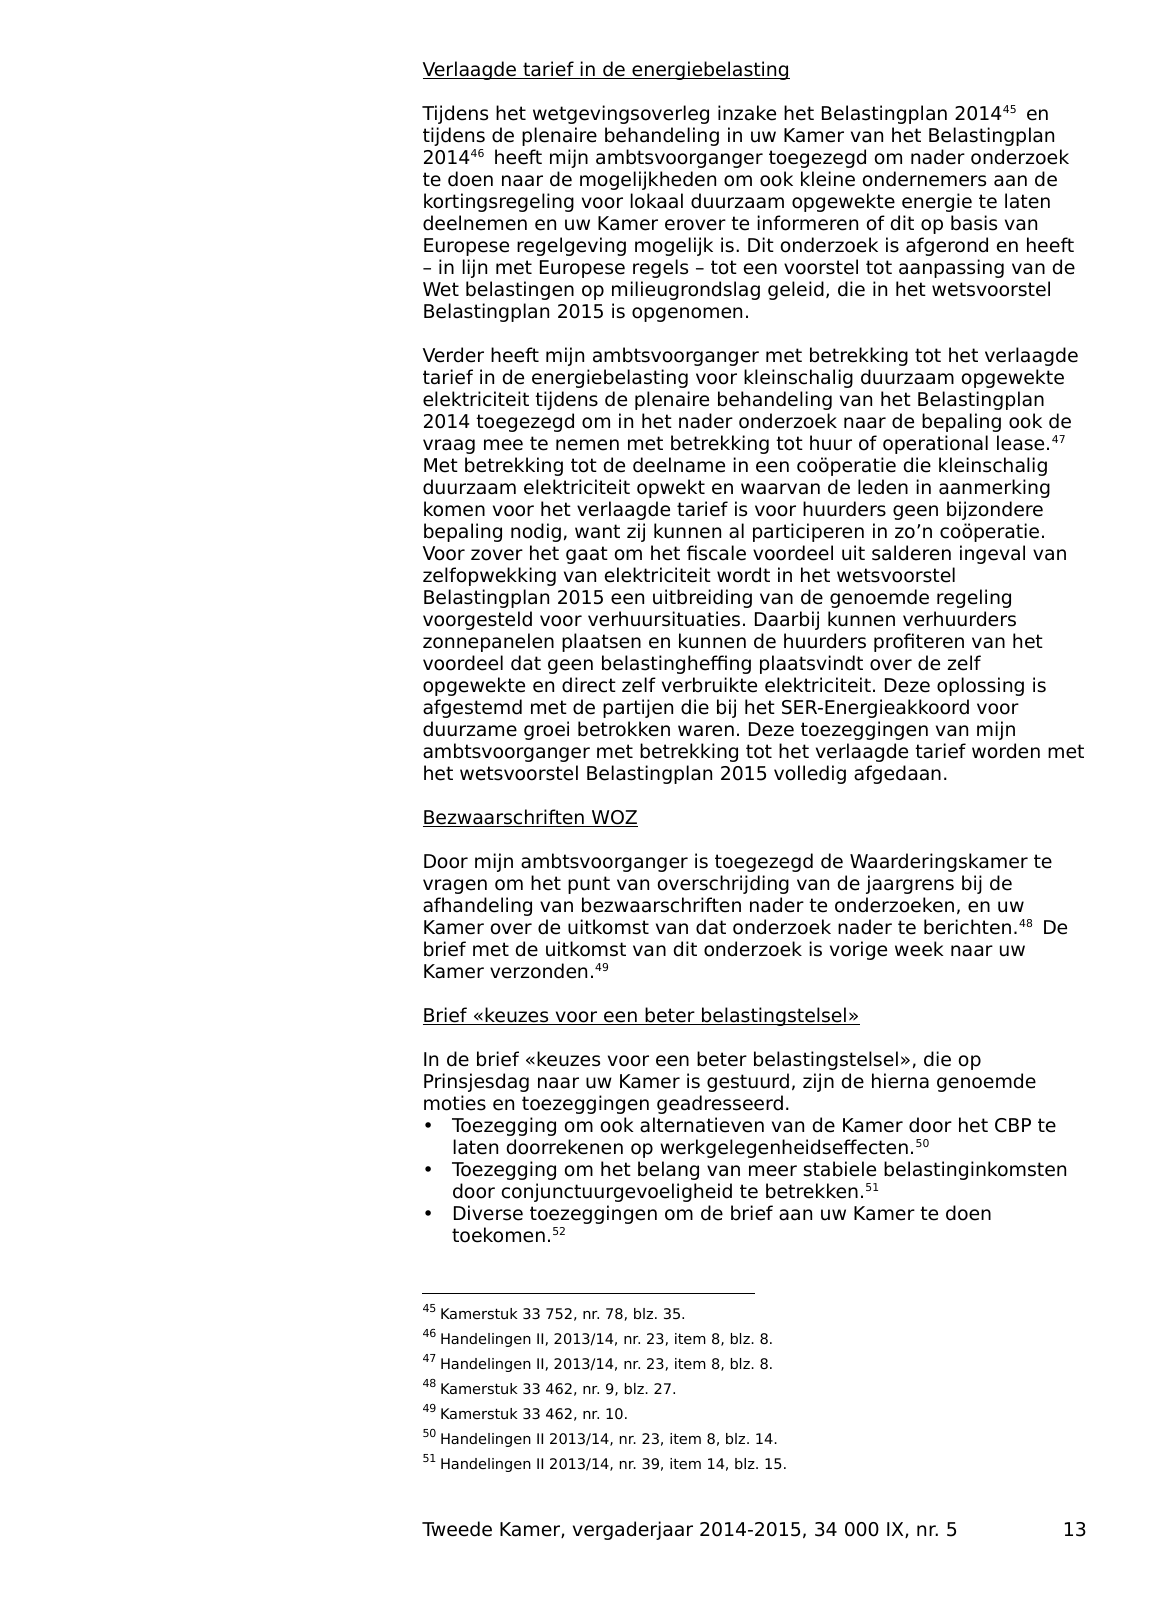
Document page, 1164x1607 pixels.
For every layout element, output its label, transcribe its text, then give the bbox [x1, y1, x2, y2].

subtitle Brief «keuzes voor een beter belastingstelsel» [422, 1005, 1087, 1027]
text Kamerstuk 33 462, nr. 10. [422, 1402, 1087, 1424]
text Handelingen II 2013/14, nr. 23, item 8, blz. 14. [422, 1427, 1087, 1449]
text Kamerstuk 33 462, nr. 9, blz. 27. [422, 1377, 1087, 1399]
text Verder heeft mijn ambtsvoorganger met betrekking tot het verlaagde tarief in de energiebelasting voor kleinschalig duurzaam opgewekte elektriciteit tijdens de plenaire behandeling van het Belastingplan 2014 toegezegd om in het nader onderzoek naar de bepaling ook de vraag mee te nemen met betrekking tot huur of operational lease. Met betrekking tot de deelname in een coöperatie die kleinschalig duurzaam elektriciteit opwekt en waarvan de leden in aanmerking komen voor het verlaagde tarief is voor huurders geen bijzondere bepaling nodig, want zij kunnen al participeren in zo’n coöperatie. Voor zover het gaat om het fiscale voordeel uit salderen ingeval van zelfopwekking van elektriciteit wordt in het wetsvoorstel Belastingplan 2015 een uitbreiding van de genoemde regeling voorgesteld voor verhuursituaties. Daarbij kunnen verhuurders zonnepanelen plaatsen en kunnen de huurders profiteren van het voordeel dat geen belastingheffing plaatsvindt over de zelf opgewekte en direct zelf verbruikte elektriciteit. Deze oplossing is afgestemd met de partijen die bij het SER-Energieakkoord voor duurzame groei betrokken waren. Deze toezeggingen van mijn ambtsvoorganger met betrekking tot het verlaagde tarief worden met het wetsvoorstel Belastingplan 2015 volledig afgedaan. [422, 345, 1087, 785]
text Handelingen II, 2013/14, nr. 23, item 8, blz. 8. [422, 1327, 1087, 1349]
text Handelingen II 2013/14, nr. 39, item 14, blz. 15. [422, 1452, 1087, 1474]
subtitle Verlaagde tarief in de energiebelasting [422, 59, 1087, 81]
text • Diverse toezeggingen om de brief aan uw Kamer te doen toekomen. [422, 1203, 1087, 1247]
text Kamerstuk 33 752, nr. 78, blz. 35. [422, 1302, 1087, 1324]
text Tijdens het wetgevingsoverleg inzake het Belastingplan 2014 en tijdens de plenaire behandeling in uw Kamer van het Belastingplan 2014 heeft mijn ambtsvoorganger toegezegd om nader onderzoek te doen naar de mogelijkheden om ook kleine ondernemers aan de kortingsregeling voor lokaal duurzaam opgewekte energie te laten deelnemen en uw Kamer erover te informeren of dit op basis van Europese regelgeving mogelijk is. Dit onderzoek is afgerond en heeft – in lijn met Europese regels – tot een voorstel tot aanpassing van de Wet belastingen op milieugrondslag geleid, die in het wetsvoorstel Belastingplan 2015 is opgenomen. [422, 103, 1087, 323]
text • Toezegging om ook alternatieven van de Kamer door het CBP te laten doorrekenen op werkgelegenheidseffecten. [422, 1115, 1087, 1159]
subtitle Bezwaarschriften WOZ [422, 807, 1087, 829]
text Door mijn ambtsvoorganger is toegezegd de Waarderingskamer te vragen om het punt van overschrijding van de jaargrens bij de afhandeling van bezwaarschriften nader te onderzoeken, en uw Kamer over de uitkomst van dat onderzoek nader te berichten. De brief met de uitkomst van dit onderzoek is vorige week naar uw Kamer verzonden. [422, 851, 1087, 983]
text • Toezegging om het belang van meer stabiele belastinginkomsten door conjunctuurgevoeligheid te betrekken. [422, 1159, 1087, 1203]
text In de brief «keuzes voor een beter belastingstelsel», die op Prinsjesdag naar uw Kamer is gestuurd, zijn de hierna genoemde moties en toezeggingen geadresseerd. [422, 1049, 1087, 1115]
text Handelingen II, 2013/14, nr. 23, item 8, blz. 8. [422, 1352, 1087, 1374]
